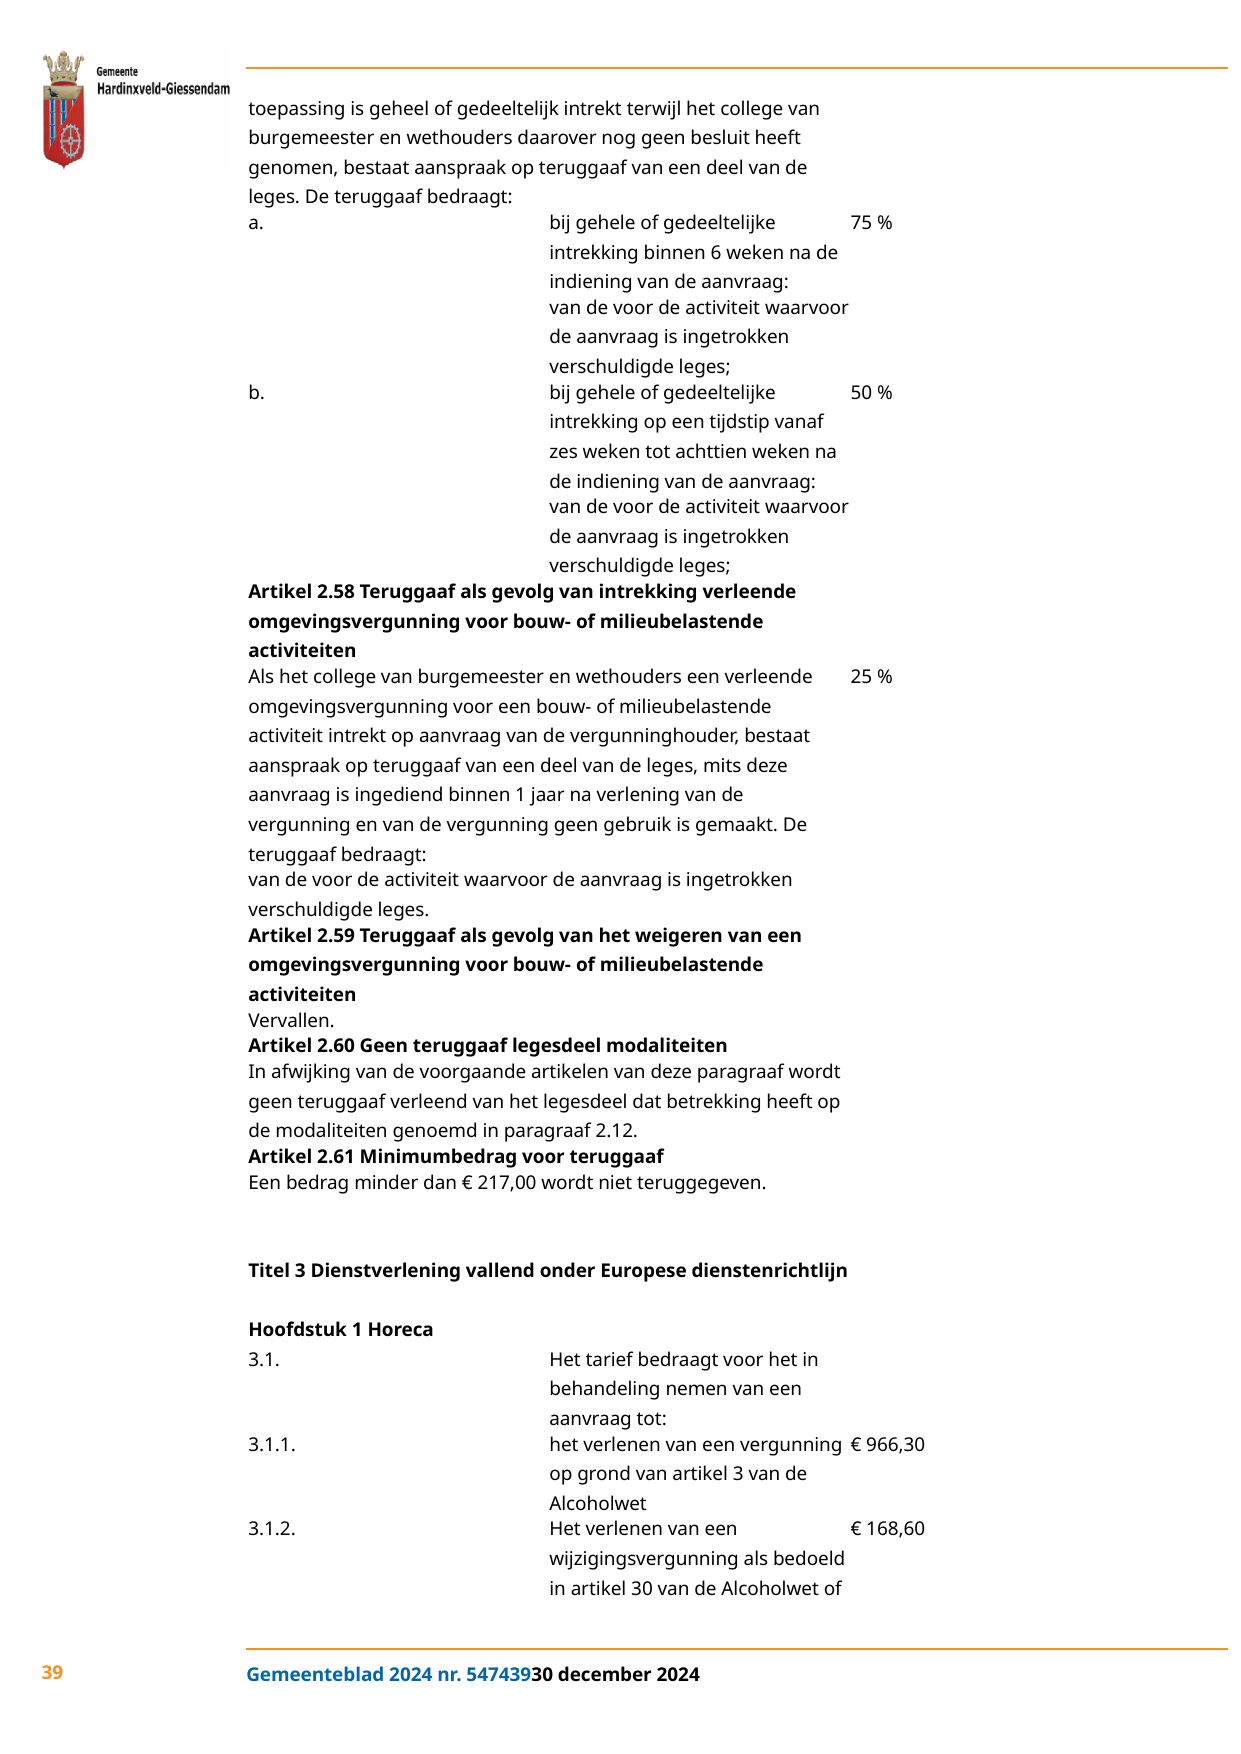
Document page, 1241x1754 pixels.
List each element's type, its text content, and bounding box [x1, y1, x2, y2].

table_cell 3.1.1. [248, 1431, 549, 1516]
table_cell [248, 494, 549, 578]
table_cell 25 % [850, 663, 1152, 867]
table_cell € 168,60 [850, 1516, 1152, 1601]
table_header 3.1. [248, 1346, 549, 1431]
picture [41, 47, 231, 172]
table_cell In afwijking van de voorgaande artikelen van deze paragraaf wordt geen teruggaaf verleend van het legesdeel dat betrekking heeft op de modaliteiten genoemd in paragraaf 2.12. [248, 1058, 850, 1143]
table_cell Vervallen. [248, 1007, 850, 1032]
text Titel 3 Dienstverlening vallend onder Europese dienstenrichtlijn [248, 1257, 1152, 1283]
table_cell Het verlenen van een wijzigingsvergunning als bedoeld in artikel 30 van de Alcoholwet of [549, 1516, 850, 1601]
table_cell [850, 1143, 1152, 1169]
table_cell Artikel 2.59 Teruggaaf als gevolg van het weigeren van een omgevingsvergunning voor bouw- of milieubelastende activiteiten [248, 922, 850, 1007]
table_cell b. [248, 379, 549, 493]
table_cell Artikel 2.58 Teruggaaf als gevolg van intrekking verleende omgevingsvergunning voor bouw- of milieubelastende activiteiten [248, 579, 850, 663]
table_cell 50 % [850, 379, 1152, 493]
table_cell Als het college van burgemeester en wethouders een verleende omgevingsvergunning voor een bouw- of milieubelastende activiteit intrekt op aanvraag van de vergunninghouder, bestaat aanspraak op teruggaaf van een deel van de leges, mits deze aanvraag is ingediend binnen 1 jaar na verlening van de vergunning en van de vergunning geen gebruik is gemaakt. De teruggaaf bedraagt: [248, 663, 850, 867]
table_cell € 966,30 [850, 1431, 1152, 1516]
table_cell bij gehele of gedeeltelijke intrekking op een tijdstip vanaf zes weken tot achttien weken na de indiening van de aanvraag: [549, 379, 850, 493]
table_cell [248, 294, 549, 379]
table_header Het tarief bedraagt voor het in behandeling nemen van een aanvraag tot: [549, 1346, 850, 1431]
table_cell [850, 294, 1152, 379]
text Hoofdstuk 1 Horeca [248, 1316, 1152, 1342]
table_cell [850, 494, 1152, 578]
table_cell bij gehele of gedeeltelijke intrekking binnen 6 weken na de indiening van de aanvraag: [549, 209, 850, 294]
table_cell [850, 922, 1152, 1007]
table_cell van de voor de activiteit waarvoor de aanvraag is ingetrokken verschuldigde leges; [549, 294, 850, 379]
table_cell [850, 867, 1152, 922]
table_cell Artikel 2.60 Geen teruggaaf legesdeel modaliteiten [248, 1033, 850, 1058]
table_cell Een bedrag minder dan € 217,00 wordt niet teruggegeven. [248, 1169, 850, 1194]
table_cell Artikel 2.61 Minimumbedrag voor teruggaaf [248, 1143, 850, 1169]
table_cell toepassing is geheel of gedeeltelijk intrekt terwijl het college van burgemeester en wethouders daarover nog geen besluit heeft genomen, bestaat aanspraak op teruggaaf van een deel van de leges. De teruggaaf bedraagt: [248, 95, 850, 209]
table_cell 3.1.2. [248, 1516, 549, 1601]
table_cell [850, 1033, 1152, 1058]
table_cell [850, 1058, 1152, 1143]
table_cell [850, 95, 1152, 209]
table_cell van de voor de activiteit waarvoor de aanvraag is ingetrokken verschuldigde leges. [248, 867, 850, 922]
table_cell het verlenen van een vergunning op grond van artikel 3 van de Alcoholwet [549, 1431, 850, 1516]
table_cell [850, 579, 1152, 663]
table_header [850, 1346, 1152, 1431]
table_cell 75 % [850, 209, 1152, 294]
table_cell [850, 1007, 1152, 1032]
table_cell a. [248, 209, 549, 294]
table_cell van de voor de activiteit waarvoor de aanvraag is ingetrokken verschuldigde leges; [549, 494, 850, 578]
table_cell [850, 1169, 1152, 1194]
